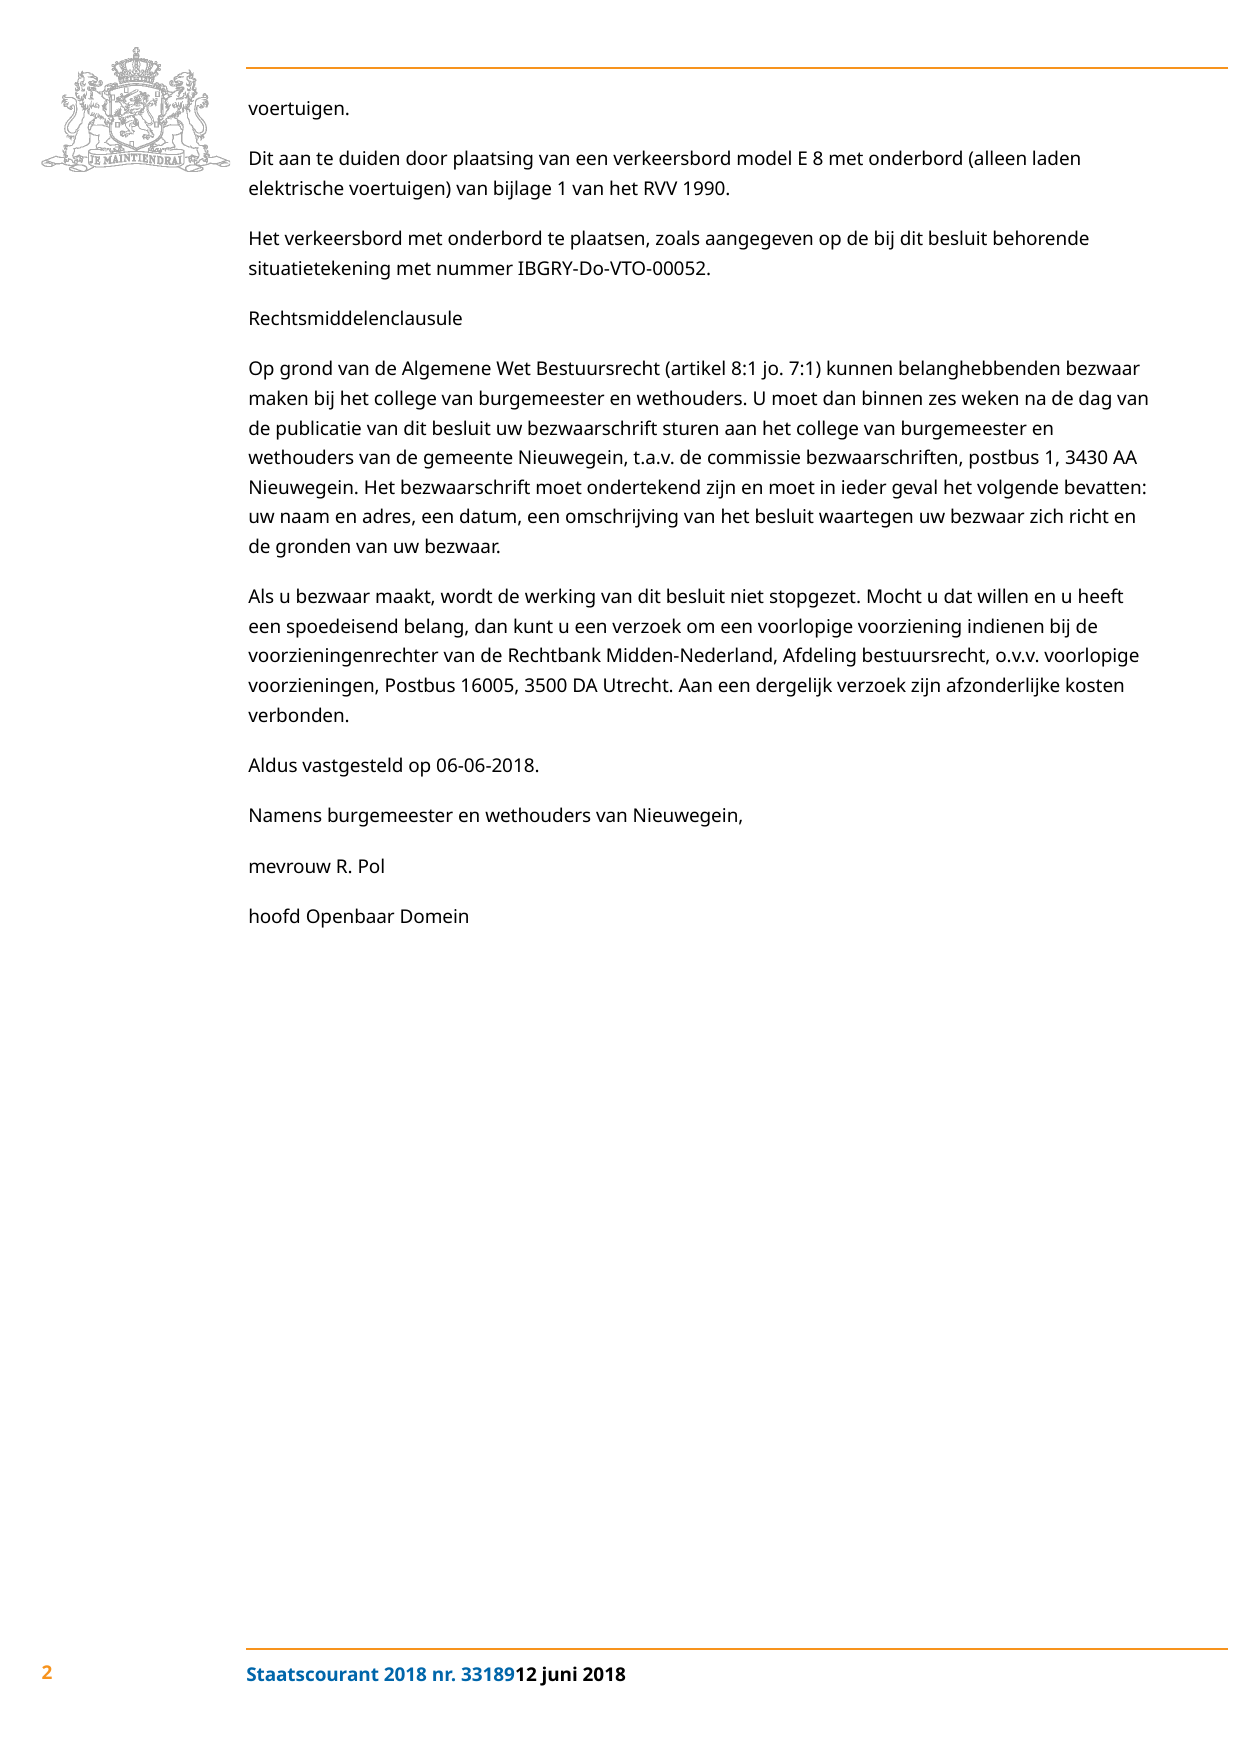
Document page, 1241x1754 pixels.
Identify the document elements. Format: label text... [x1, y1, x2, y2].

text Aldus vastgesteld op 06-06-2018. [248, 752, 1152, 778]
text Op grond van de Algemene Wet Bestuursrecht (artikel 8:1 jo. 7:1) kunnen belanghebbenden bezwaar maken bij het college van burgemeester en wethouders. U moet dan binnen zes weken na de dag van de publicatie van dit besluit uw bezwaarschrift sturen aan het college van burgemeester en wethouders van de gemeente Nieuwegein, t.a.v. de commissie bezwaarschriften, postbus 1, 3430 AA Nieuwegein. Het bezwaarschrift moet ondertekend zijn en moet in ieder geval het volgende bevatten: uw naam en adres, een datum, een omschrijving van het besluit waartegen uw bezwaar zich richt en de gronden van uw bezwaar. [248, 356, 1152, 559]
text Rechtsmiddelenclausule [248, 305, 1152, 331]
text Namens burgemeester en wethouders van Nieuwegein, [248, 803, 1152, 828]
text voertuigen. [248, 95, 1152, 121]
picture [41, 47, 231, 172]
text mevrouw R. Pol [248, 853, 1152, 879]
text hoofd Openbaar Domein [248, 903, 1152, 929]
text Als u bezwaar maakt, wordt de werking van dit besluit niet stopgezet. Mocht u dat willen en u heeft een spoedeisend belang, dan kunt u een verzoek om een voorlopige voorziening indienen bij de voorzieningenrechter van de Rechtbank Midden-Nederland, Afdeling bestuursrecht, o.v.v. voorlopige voorzieningen, Postbus 16005, 3500 DA Utrecht. Aan een dergelijk verzoek zijn afzonderlijke kosten verbonden. [248, 583, 1152, 728]
text Dit aan te duiden door plaatsing van een verkeersbord model E 8 met onderbord (alleen laden elektrische voertuigen) van bijlage 1 van het RVV 1990. [248, 145, 1152, 201]
text Het verkeersbord met onderbord te plaatsen, zoals aangegeven op de bij dit besluit behorende situatietekening met nummer IBGRY-Do-VTO-00052. [248, 225, 1152, 281]
